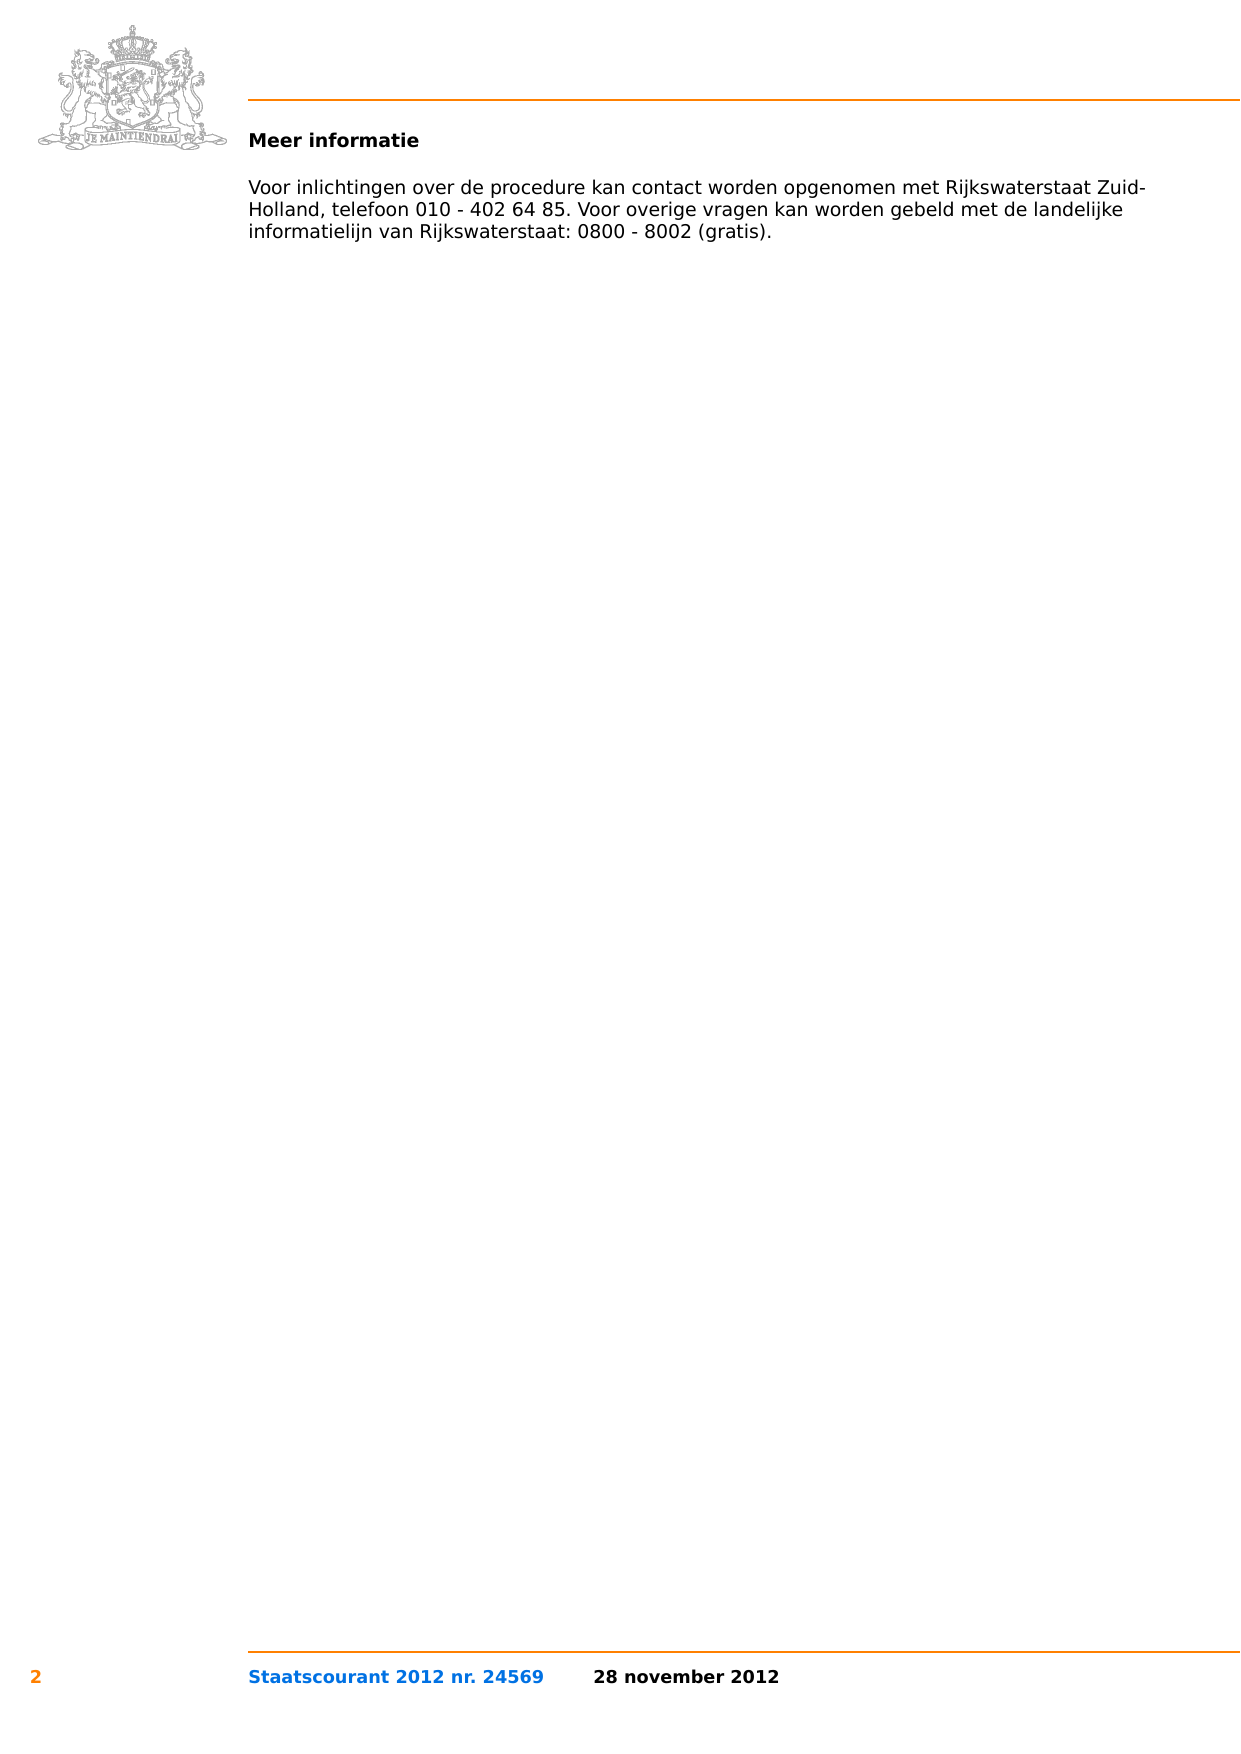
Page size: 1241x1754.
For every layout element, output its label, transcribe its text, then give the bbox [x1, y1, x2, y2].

picture [38, 25, 227, 150]
subtitle Meer informatie [248, 130, 1163, 152]
text Voor inlichtingen over de procedure kan contact worden opgenomen met Rijkswaterstaat Zuid-Holland, telefoon 010 - 402 64 85. Voor overige vragen kan worden gebeld met de landelijke informatielijn van Rijkswaterstaat: 0800 - 8002 (gratis). [248, 177, 1163, 243]
